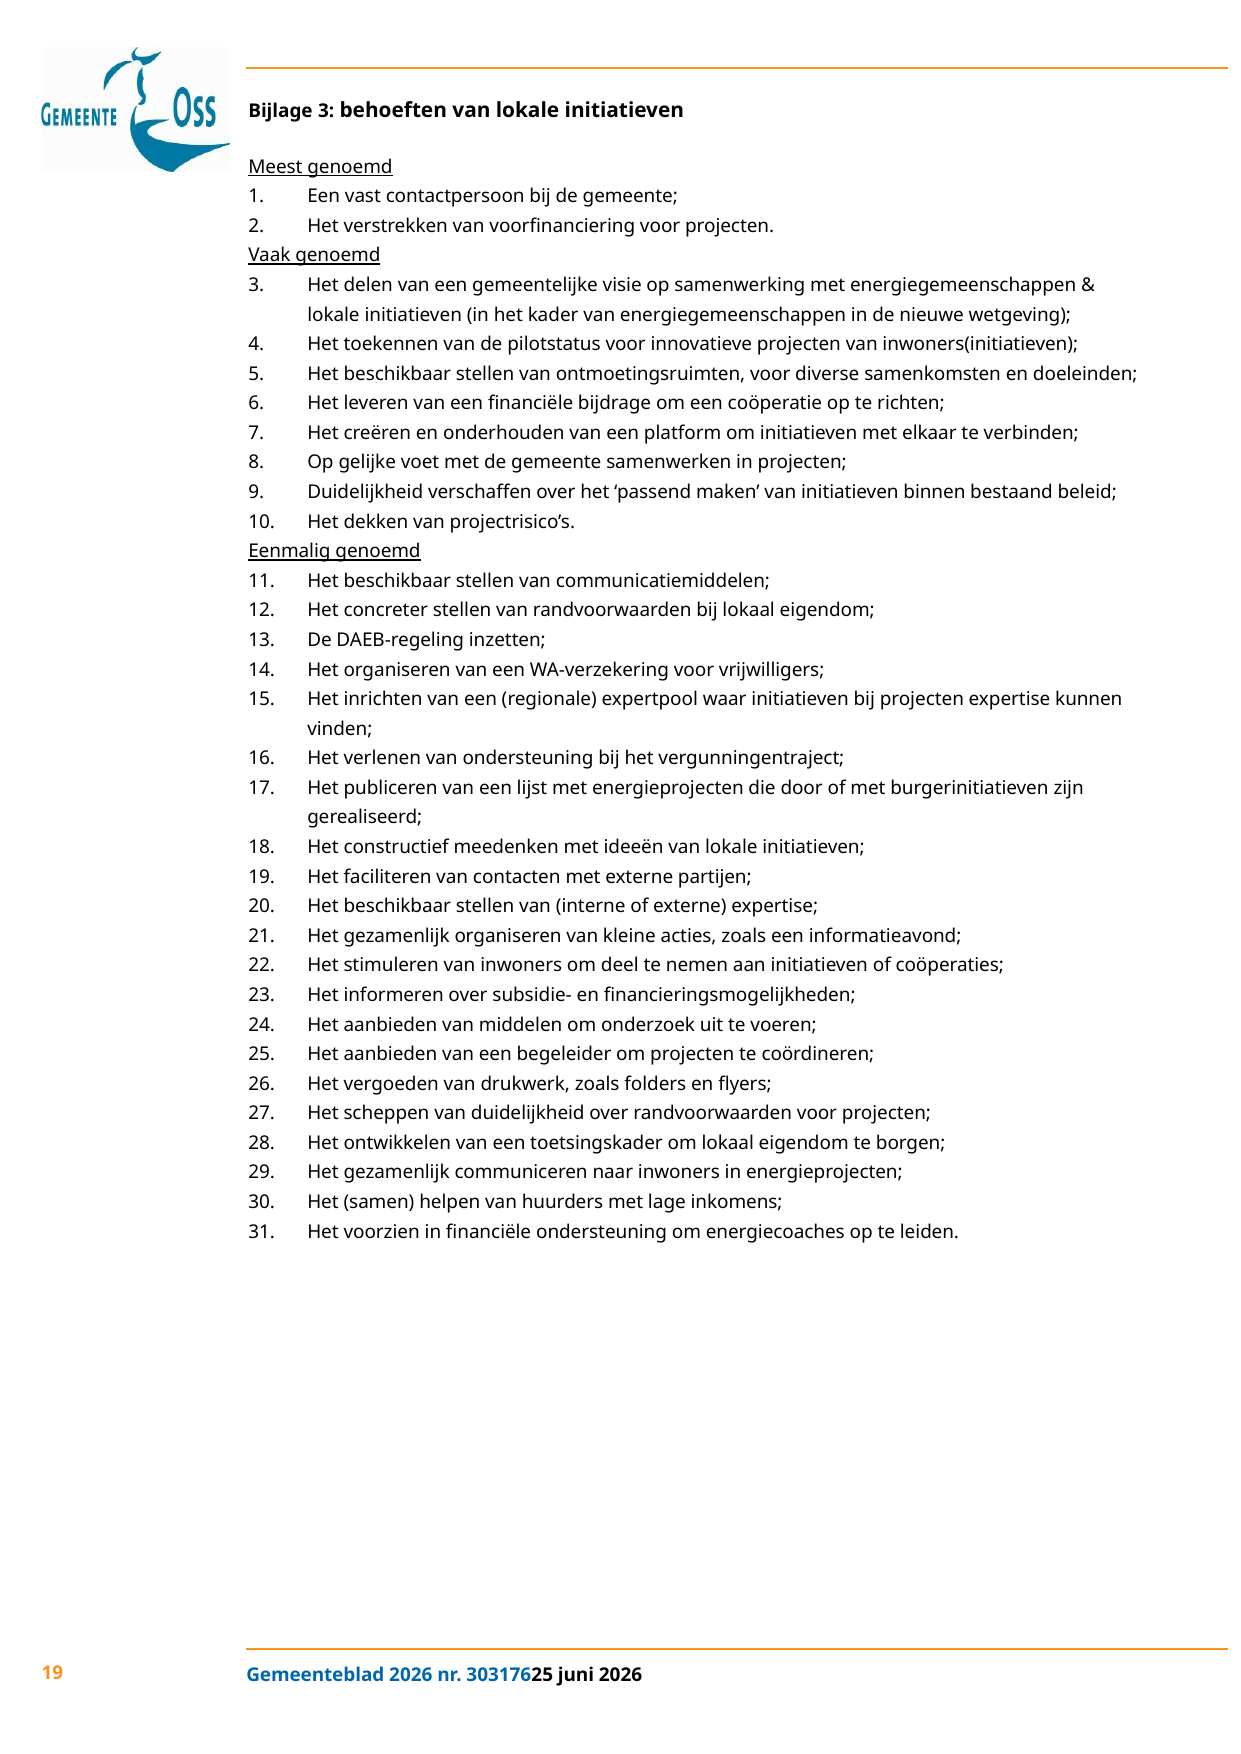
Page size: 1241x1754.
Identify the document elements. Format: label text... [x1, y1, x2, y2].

text Vaak genoemd [248, 242, 1152, 267]
list Het informeren over subsidie- en financieringsmogelijkheden; [248, 981, 1152, 1007]
list Op gelijke voet met de gemeente samenwerken in projecten; [248, 449, 1152, 474]
list Het beschikbaar stellen van communicatiemiddelen; [248, 567, 1152, 593]
list Het scheppen van duidelijkheid over randvoorwaarden voor projecten; [248, 1099, 1152, 1125]
list Het constructief meedenken met ideeën van lokale initiatieven; [248, 833, 1152, 859]
list Het voorzien in financiële ondersteuning om energiecoaches op te leiden. [248, 1218, 1152, 1244]
list Het gezamenlijk communiceren naar inwoners in energieprojecten; [248, 1159, 1152, 1184]
text Meest genoemd [248, 153, 1152, 179]
list Het publiceren van een lijst met energieprojecten die door of met burgerinitiatieven zijn gerealiseerd; [248, 774, 1152, 829]
list Het gezamenlijk organiseren van kleine acties, zoals een informatieavond; [248, 922, 1152, 948]
list Het organiseren van een WA-verzekering voor vrijwilligers; [248, 656, 1152, 682]
list Een vast contactpersoon bij de gemeente; [248, 182, 1152, 208]
list Het aanbieden van een begeleider om projecten te coördineren; [248, 1040, 1152, 1066]
list Het concreter stellen van randvoorwaarden bij lokaal eigendom; [248, 597, 1152, 622]
list Het faciliteren van contacten met externe partijen; [248, 863, 1152, 889]
list Het leveren van een financiële bijdrage om een coöperatie op te richten; [248, 389, 1152, 415]
list De DAEB-regeling inzetten; [248, 626, 1152, 652]
list Het beschikbaar stellen van (interne of externe) expertise; [248, 892, 1152, 918]
list Het inrichten van een (regionale) expertpool waar initiatieven bij projecten expertise kunnen vinden; [248, 685, 1152, 741]
list Het verlenen van ondersteuning bij het vergunningentraject; [248, 744, 1152, 770]
list Het verstrekken van voorfinanciering voor projecten. [248, 212, 1152, 238]
list Het toekennen van de pilotstatus voor innovatieve projecten van inwoners(initiatieven); [248, 330, 1152, 356]
text Bijlage 3: behoeften van lokale initiatieven [248, 95, 1152, 123]
list Het dekken van projectrisico’s. [248, 508, 1152, 534]
list Duidelijkheid verschaffen over het ‘passend maken’ van initiatieven binnen bestaand beleid; [248, 478, 1152, 504]
list Het creëren en onderhouden van een platform om initiatieven met elkaar te verbinden; [248, 419, 1152, 445]
list Het vergoeden van drukwerk, zoals folders en flyers; [248, 1070, 1152, 1096]
list Het ontwikkelen van een toetsingskader om lokaal eigendom te borgen; [248, 1129, 1152, 1155]
list Het (samen) helpen van huurders met lage inkomens; [248, 1188, 1152, 1214]
picture [41, 47, 231, 172]
text Eenmalig genoemd [248, 537, 1152, 563]
list Het delen van een gemeentelijke visie op samenwerking met energiegemeenschappen & lokale initiatieven (in het kader van energiegemeenschappen in de nieuwe wetgeving); [248, 271, 1152, 327]
list Het stimuleren van inwoners om deel te nemen aan initiatieven of coöperaties; [248, 952, 1152, 977]
list Het aanbieden van middelen om onderzoek uit te voeren; [248, 1011, 1152, 1037]
list Het beschikbaar stellen van ontmoetingsruimten, voor diverse samenkomsten en doeleinden; [248, 360, 1152, 386]
